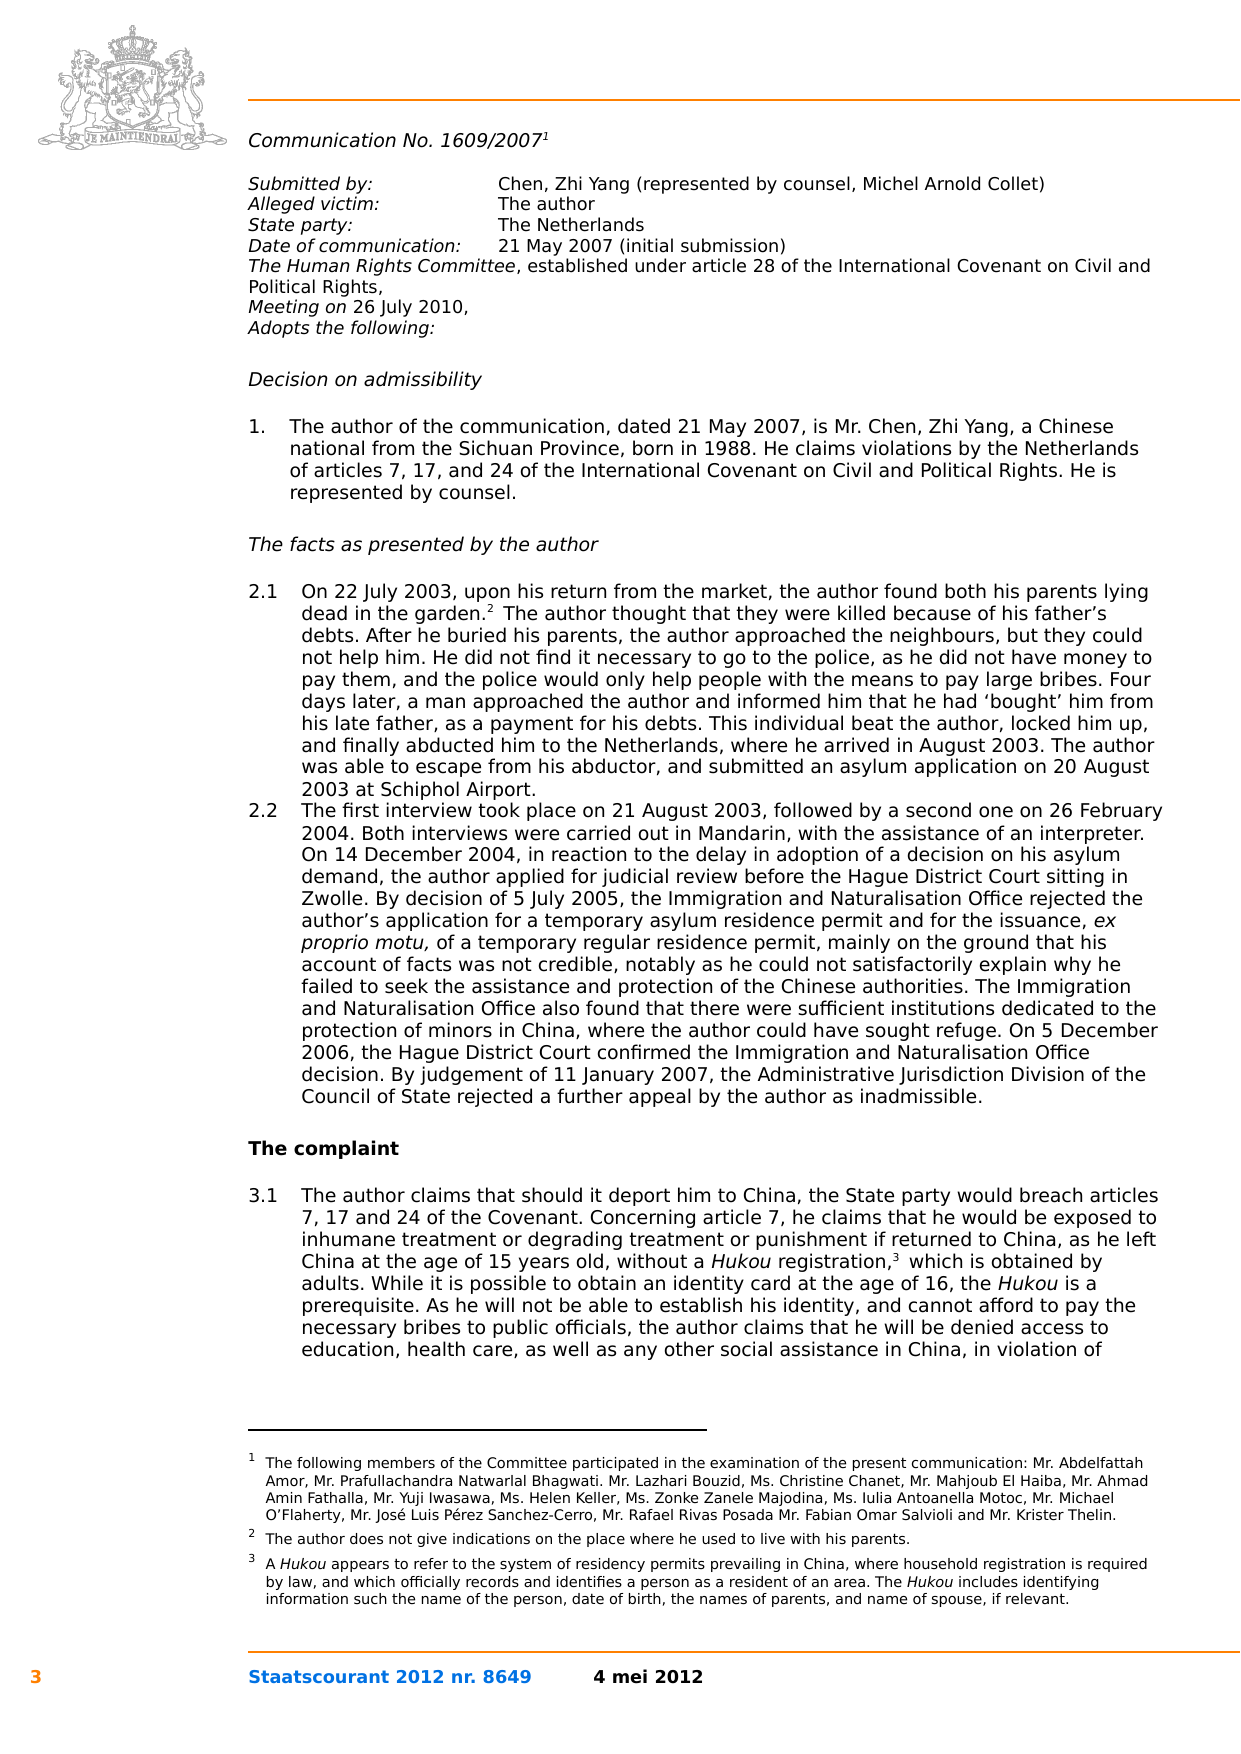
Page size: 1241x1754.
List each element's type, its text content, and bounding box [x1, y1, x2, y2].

table_cell Alleged victim: [248, 194, 492, 215]
subtitle Communication No. 1609/2007 [248, 130, 1163, 152]
table_cell 21 May 2007 (initial submission) [492, 236, 1163, 256]
table_cell The Netherlands [492, 215, 1163, 236]
text 2.2 The first interview took place on 21 August 2003, followed by a second one on 26 February 2004. Both interviews were carried out in Mandarin, with the assistance of an interpreter. On 14 December 2004, in reaction to the delay in adoption of a decision on his asylum demand, the author applied for judicial review before the Hague District Court sitting in Zwolle. By decision of 5 July 2005, the Immigration and Naturalisation Office rejected the author’s application for a temporary asylum residence permit and for the issuance, ex proprio motu, of a temporary regular residence permit, mainly on the ground that his account of facts was not credible, notably as he could not satisfactorily explain why he failed to seek the assistance and protection of the Chinese authorities. The Immigration and Naturalisation Office also found that there were sufficient institutions dedicated to the protection of minors in China, where the author could have sought refuge. On 5 December 2006, the Hague District Court confirmed the Immigration and Naturalisation Office decision. By judgement of 11 January 2007, the Administrative Jurisdiction Division of the Council of State rejected a further appeal by the author as inadmissible. [248, 800, 1163, 1108]
table_cell The Human Rights Committee, established under article 28 of the International Covenant on Civil and Political Rights, [248, 256, 1163, 297]
text 1. The author of the communication, dated 21 May 2007, is Mr. Chen, Zhi Yang, a Chinese national from the Sichuan Province, born in 1988. He claims violations by the Netherlands of articles 7, 17, and 24 of the International Covenant on Civil and Political Rights. He is represented by counsel. [248, 416, 1163, 504]
text A Hukou appears to refer to the system of residency permits prevailing in China, where household registration is required by law, and which officially records and identifies a person as a resident of an area. The Hukou includes identifying information such the name of the person, date of birth, the names of parents, and name of spouse, if relevant. [248, 1552, 1163, 1608]
table_header Chen, Zhi Yang (represented by counsel, Michel Arnold Collet) [492, 174, 1163, 194]
text 2.1 On 22 July 2003, upon his return from the market, the author found both his parents lying dead in the garden. The author thought that they were killed because of his father’s debts. After he buried his parents, the author approached the neighbours, but they could not help him. He did not find it necessary to go to the police, as he did not have money to pay them, and the police would only help people with the means to pay large bribes. Four days later, a man approached the author and informed him that he had ‘bought’ him from his late father, as a payment for his debts. This individual beat the author, locked him up, and finally abducted him to the Netherlands, where he arrived in August 2003. The author was able to escape from his abductor, and submitted an asylum application on 20 August 2003 at Schiphol Airport. [248, 581, 1163, 800]
table_cell The author [492, 194, 1163, 215]
table_cell Meeting on 26 July 2010, Adopts the following: [248, 298, 1163, 339]
picture [38, 25, 227, 150]
table_header Submitted by: [248, 174, 492, 194]
text 3.1 The author claims that should it deport him to China, the State party would breach articles 7, 17 and 24 of the Covenant. Concerning article 7, he claims that he would be exposed to inhumane treatment or degrading treatment or punishment if returned to China, as he left China at the age of 15 years old, without a Hukou registration, which is obtained by adults. While it is possible to obtain an identity card at the age of 16, the Hukou is a prerequisite. As he will not be able to establish his identity, and cannot afford to pay the necessary bribes to public officials, the author claims that he will be denied access to education, health care, as well as any other social assistance in China, in violation of [248, 1185, 1163, 1361]
table_cell State party: [248, 215, 492, 236]
text The author does not give indications on the place where he used to live with his parents. [248, 1527, 1163, 1549]
subtitle The facts as presented by the author [248, 534, 1163, 556]
table_cell Date of communication: [248, 236, 492, 256]
text The following members of the Committee participated in the examination of the present communication: Mr. Abdelfattah Amor, Mr. Prafullachandra Natwarlal Bhagwati. Mr. Lazhari Bouzid, Ms. Christine Chanet, Mr. Mahjoub El Haiba, Mr. Ahmad Amin Fathalla, Mr. Yuji Iwasawa, Ms. Helen Keller, Ms. Zonke Zanele Majodina, Ms. Iulia Antoanella Motoc, Mr. Michael O’Flaherty, Mr. José Luis Pérez Sanchez-Cerro, Mr. Rafael Rivas Posada Mr. Fabian Omar Salvioli and Mr. Krister Thelin. [248, 1451, 1163, 1524]
subtitle Decision on admissibility [248, 369, 1163, 391]
subtitle The complaint [248, 1138, 1163, 1160]
